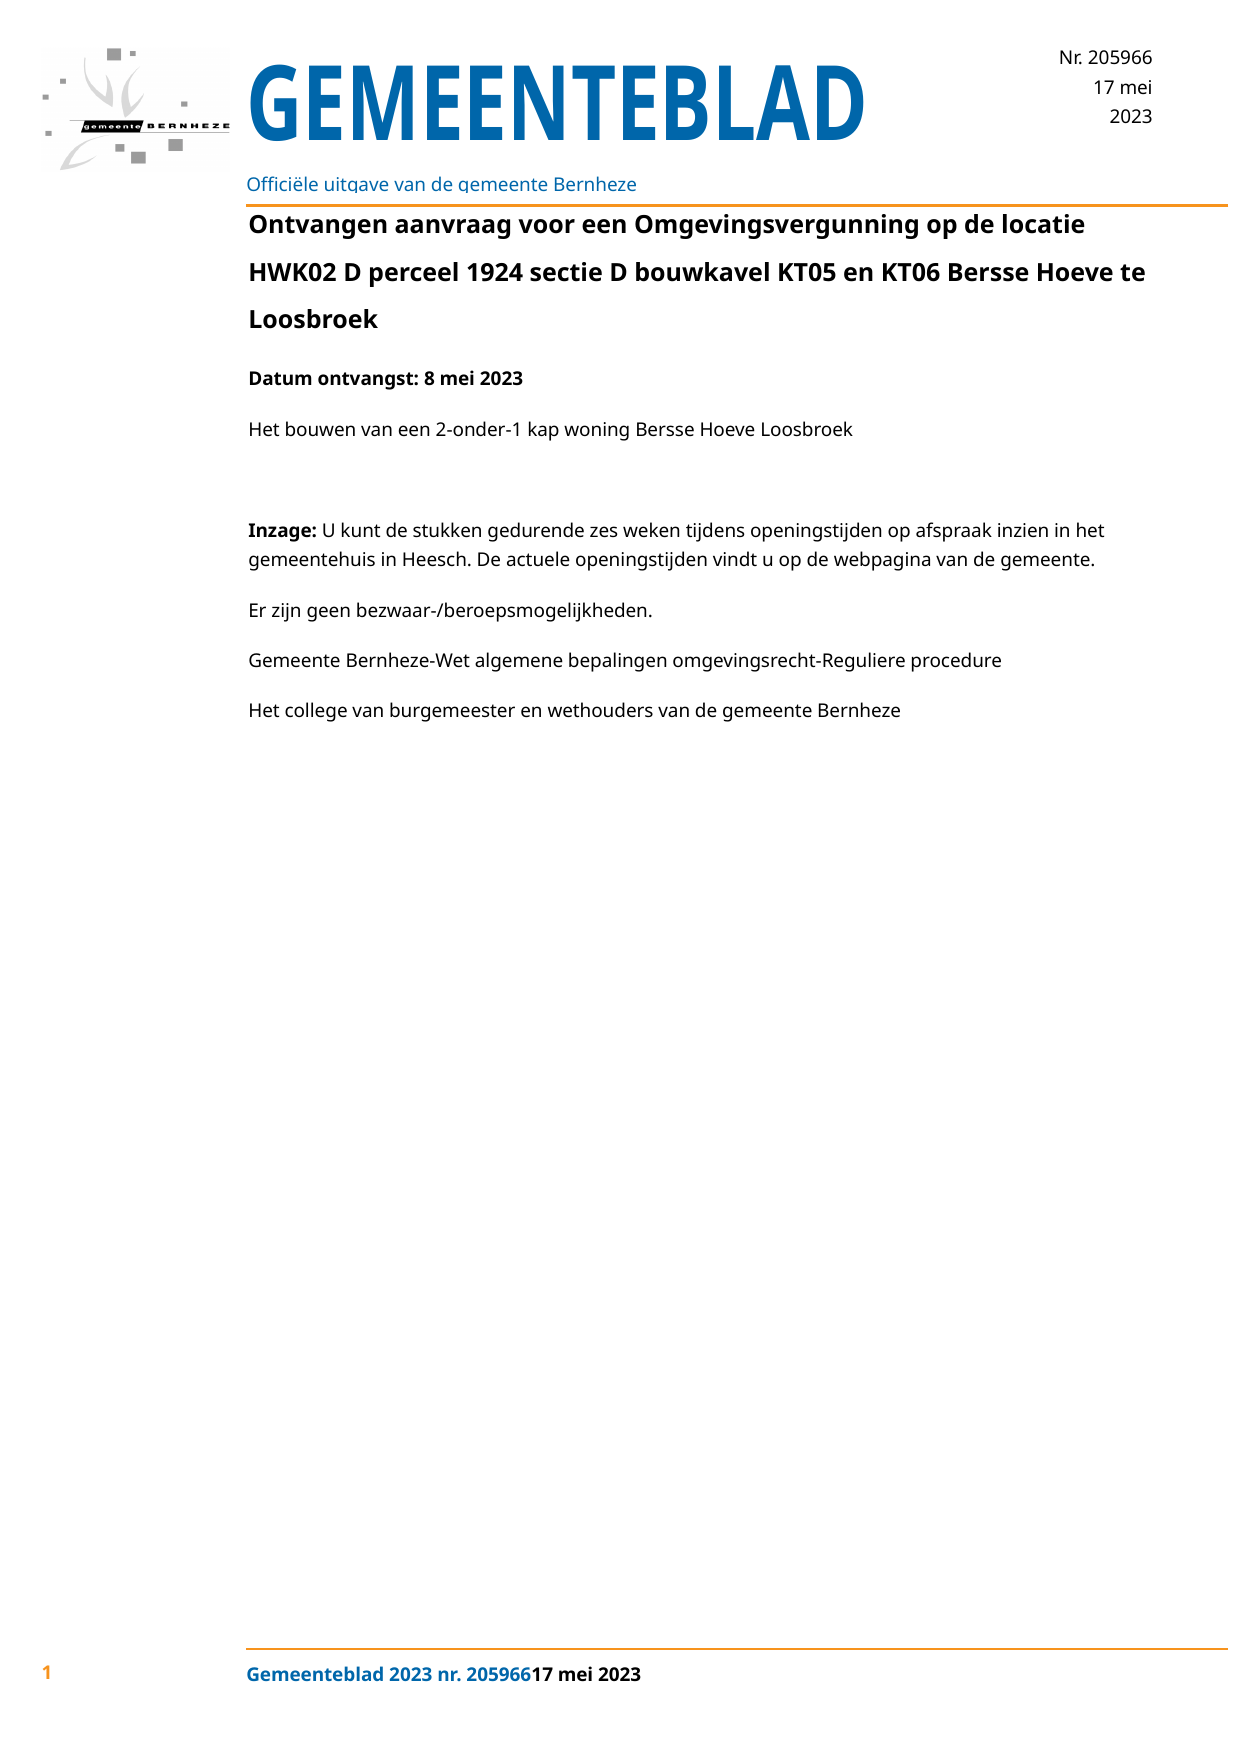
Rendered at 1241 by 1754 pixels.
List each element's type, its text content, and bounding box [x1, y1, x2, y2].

text Ontvangen aanvraag voor een Omgevingsvergunning op de locatie HWK02 D perceel 1924 sectie D bouwkavel KT05 en KT06 Bersse Hoeve te Loosbroek [248, 207, 1152, 336]
text Het bouwen van een 2-onder-1 kap woning Bersse Hoeve Loosbroek [248, 416, 1152, 442]
text Er zijn geen bezwaar-/beroepsmogelijkheden. [248, 597, 1152, 622]
text Gemeente Bernheze-Wet algemene bepalingen omgevingsrecht-Reguliere procedure [248, 647, 1152, 673]
text Inzage: U kunt de stukken gedurende zes weken tijdens openingstijden op afspraak inzien in het gemeentehuis in Heesch. De actuele openingstijden vindt u op de webpagina van de gemeente. [248, 517, 1152, 572]
text Het college van burgemeester en wethouders van de gemeente Bernheze [248, 698, 1152, 723]
text Datum ontvangst: 8 mei 2023 [248, 366, 1152, 391]
picture [41, 47, 231, 172]
